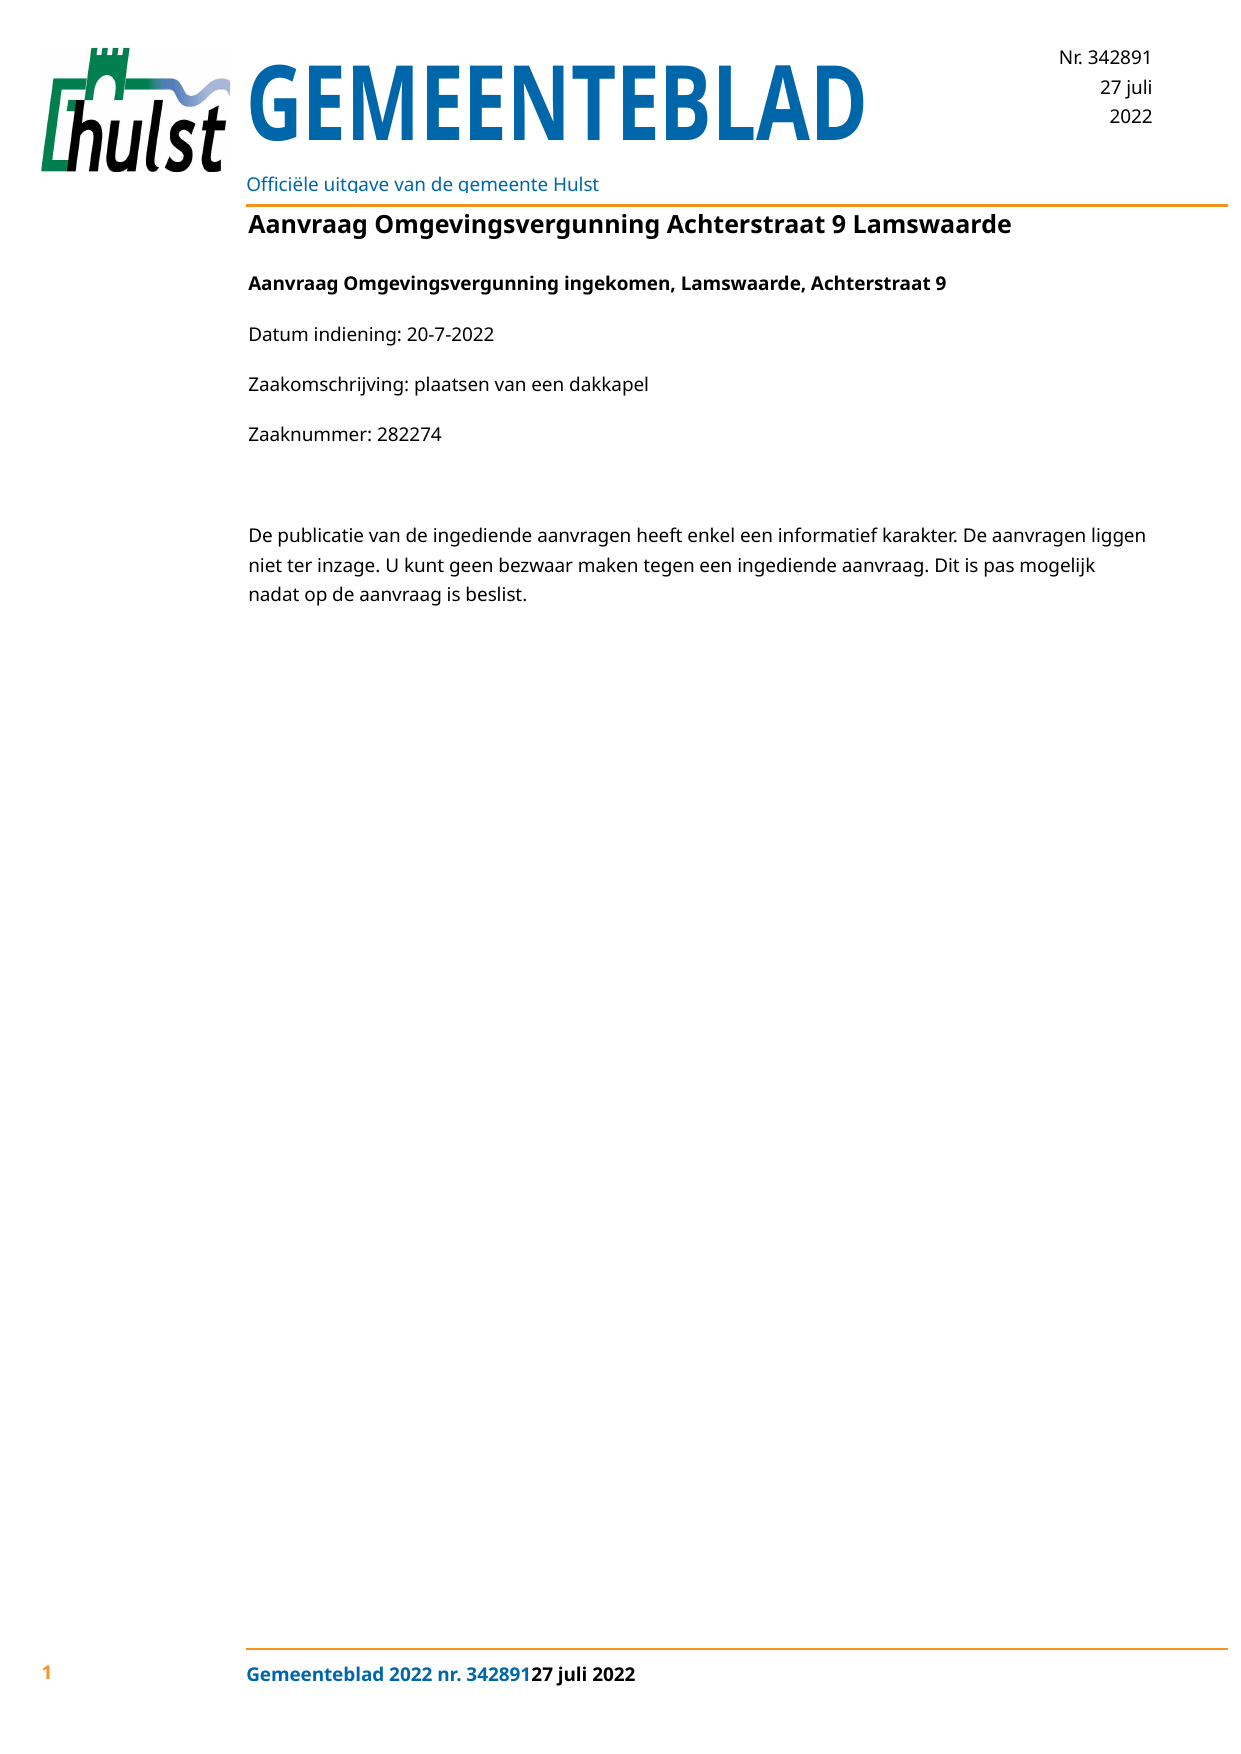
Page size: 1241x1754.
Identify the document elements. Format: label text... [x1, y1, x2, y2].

text De publicatie van de ingediende aanvragen heeft enkel een informatief karakter. De aanvragen liggen niet ter inzage. U kunt geen bezwaar maken tegen een ingediende aanvraag. Dit is pas mogelijk nadat op de aanvraag is beslist. [248, 522, 1152, 607]
picture [41, 47, 231, 172]
text Datum indiening: 20-7-2022 [248, 321, 1152, 346]
text Zaakomschrijving: plaatsen van een dakkapel [248, 371, 1152, 397]
text Aanvraag Omgevingsvergunning Achterstraat 9 Lamswaarde [248, 207, 1152, 241]
text Zaaknummer: 282274 [248, 422, 1152, 447]
text Aanvraag Omgevingsvergunning ingekomen, Lamswaarde, Achterstraat 9 [248, 270, 1152, 296]
